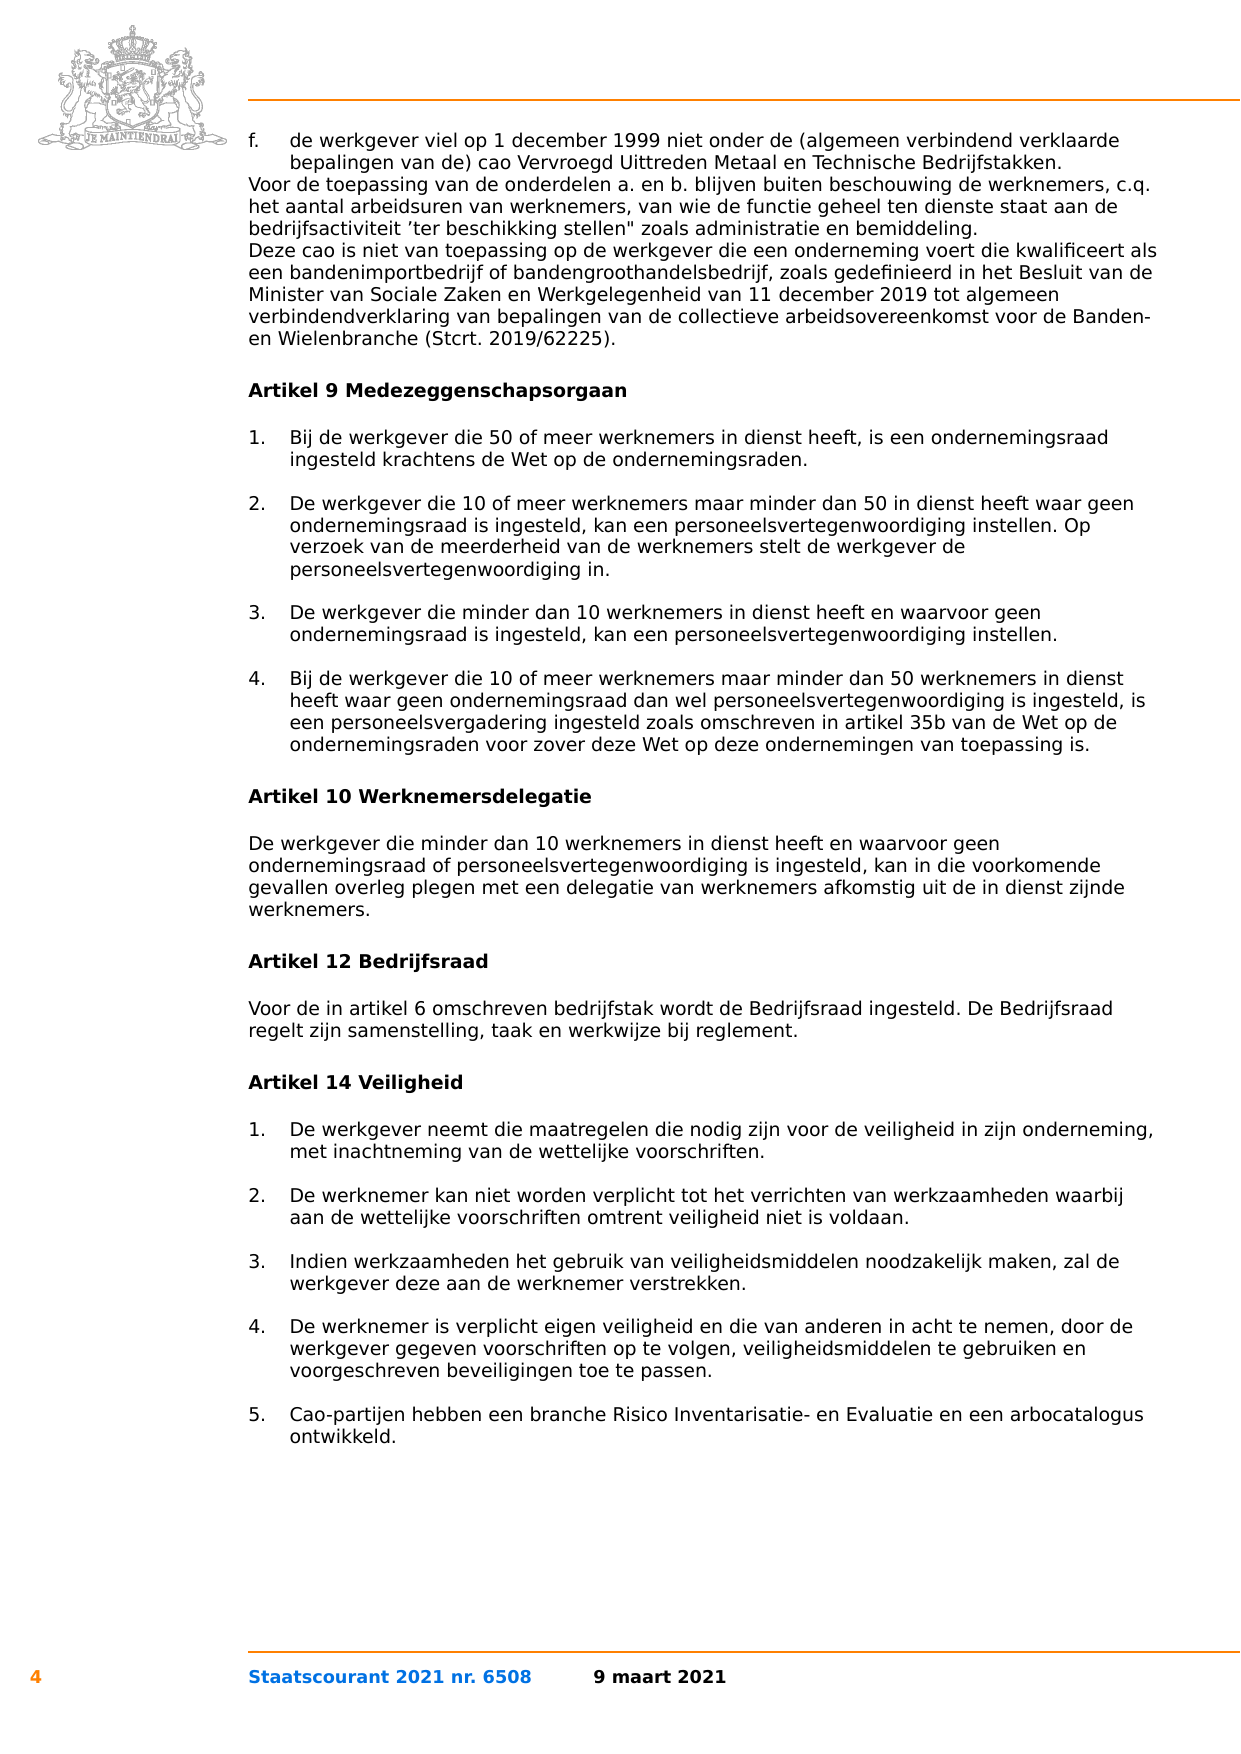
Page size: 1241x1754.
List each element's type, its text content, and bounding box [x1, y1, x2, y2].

subtitle Artikel 12 Bedrijfsraad [248, 951, 1163, 973]
text 2. De werknemer kan niet worden verplicht tot het verrichten van werkzaamheden waarbij aan de wettelijke voorschriften omtrent veiligheid niet is voldaan. [248, 1185, 1163, 1229]
text 3. De werkgever die minder dan 10 werknemers in dienst heeft en waarvoor geen ondernemingsraad is ingesteld, kan een personeelsvertegenwoordiging instellen. [248, 602, 1163, 646]
text 1. Bij de werkgever die 50 of meer werknemers in dienst heeft, is een ondernemingsraad ingesteld krachtens de Wet op de ondernemingsraden. [248, 427, 1163, 471]
picture [38, 25, 227, 150]
text 3. Indien werkzaamheden het gebruik van veiligheidsmiddelen noodzakelijk maken, zal de werkgever deze aan de werknemer verstrekken. [248, 1251, 1163, 1294]
subtitle Artikel 10 Werknemersdelegatie [248, 786, 1163, 808]
text Voor de toepassing van de onderdelen a. en b. blijven buiten beschouwing de werknemers, c.q. het aantal arbeidsuren van werknemers, van wie de functie geheel ten dienste staat aan de bedrijfsactiviteit ’ter beschikking stellen" zoals administratie en bemiddeling. [248, 174, 1163, 240]
text 1. De werkgever neemt die maatregelen die nodig zijn voor de veiligheid in zijn onderneming, met inachtneming van de wettelijke voorschriften. [248, 1119, 1163, 1163]
text Deze cao is niet van toepassing op de werkgever die een onderneming voert die kwalificeert als een bandenimportbedrijf of bandengroothandelsbedrijf, zoals gedefinieerd in het Besluit van de Minister van Sociale Zaken en Werkgelegenheid van 11 december 2019 tot algemeen verbindendverklaring van bepalingen van de collectieve arbeidsovereenkomst voor de Banden- en Wielenbranche (Stcrt. 2019/62225). [248, 240, 1163, 350]
text 5. Cao-partijen hebben een branche Risico Inventarisatie- en Evaluatie en een arbocatalogus ontwikkeld. [248, 1404, 1163, 1448]
text f. de werkgever viel op 1 december 1999 niet onder de (algemeen verbindend verklaarde bepalingen van de) cao Vervroegd Uittreden Metaal en Technische Bedrijfstakken. [248, 130, 1163, 174]
subtitle Artikel 14 Veiligheid [248, 1072, 1163, 1094]
text 2. De werkgever die 10 of meer werknemers maar minder dan 50 in dienst heeft waar geen ondernemingsraad is ingesteld, kan een personeelsvertegenwoordiging instellen. Op verzoek van de meerderheid van de werknemers stelt de werkgever de personeelsvertegenwoordiging in. [248, 492, 1163, 580]
subtitle Artikel 9 Medezeggenschapsorgaan [248, 380, 1163, 402]
text De werkgever die minder dan 10 werknemers in dienst heeft en waarvoor geen ondernemingsraad of personeelsvertegenwoordiging is ingesteld, kan in die voorkomende gevallen overleg plegen met een delegatie van werknemers afkomstig uit de in dienst zijnde werknemers. [248, 833, 1163, 921]
text 4. Bij de werkgever die 10 of meer werknemers maar minder dan 50 werknemers in dienst heeft waar geen ondernemingsraad dan wel personeelsvertegenwoordiging is ingesteld, is een personeelsvergadering ingesteld zoals omschreven in artikel 35b van de Wet op de ondernemingsraden voor zover deze Wet op deze ondernemingen van toepassing is. [248, 668, 1163, 756]
text 4. De werknemer is verplicht eigen veiligheid en die van anderen in acht te nemen, door de werkgever gegeven voorschriften op te volgen, veiligheidsmiddelen te gebruiken en voorgeschreven beveiligingen toe te passen. [248, 1316, 1163, 1382]
text Voor de in artikel 6 omschreven bedrijfstak wordt de Bedrijfsraad ingesteld. De Bedrijfsraad regelt zijn samenstelling, taak en werkwijze bij reglement. [248, 998, 1163, 1042]
